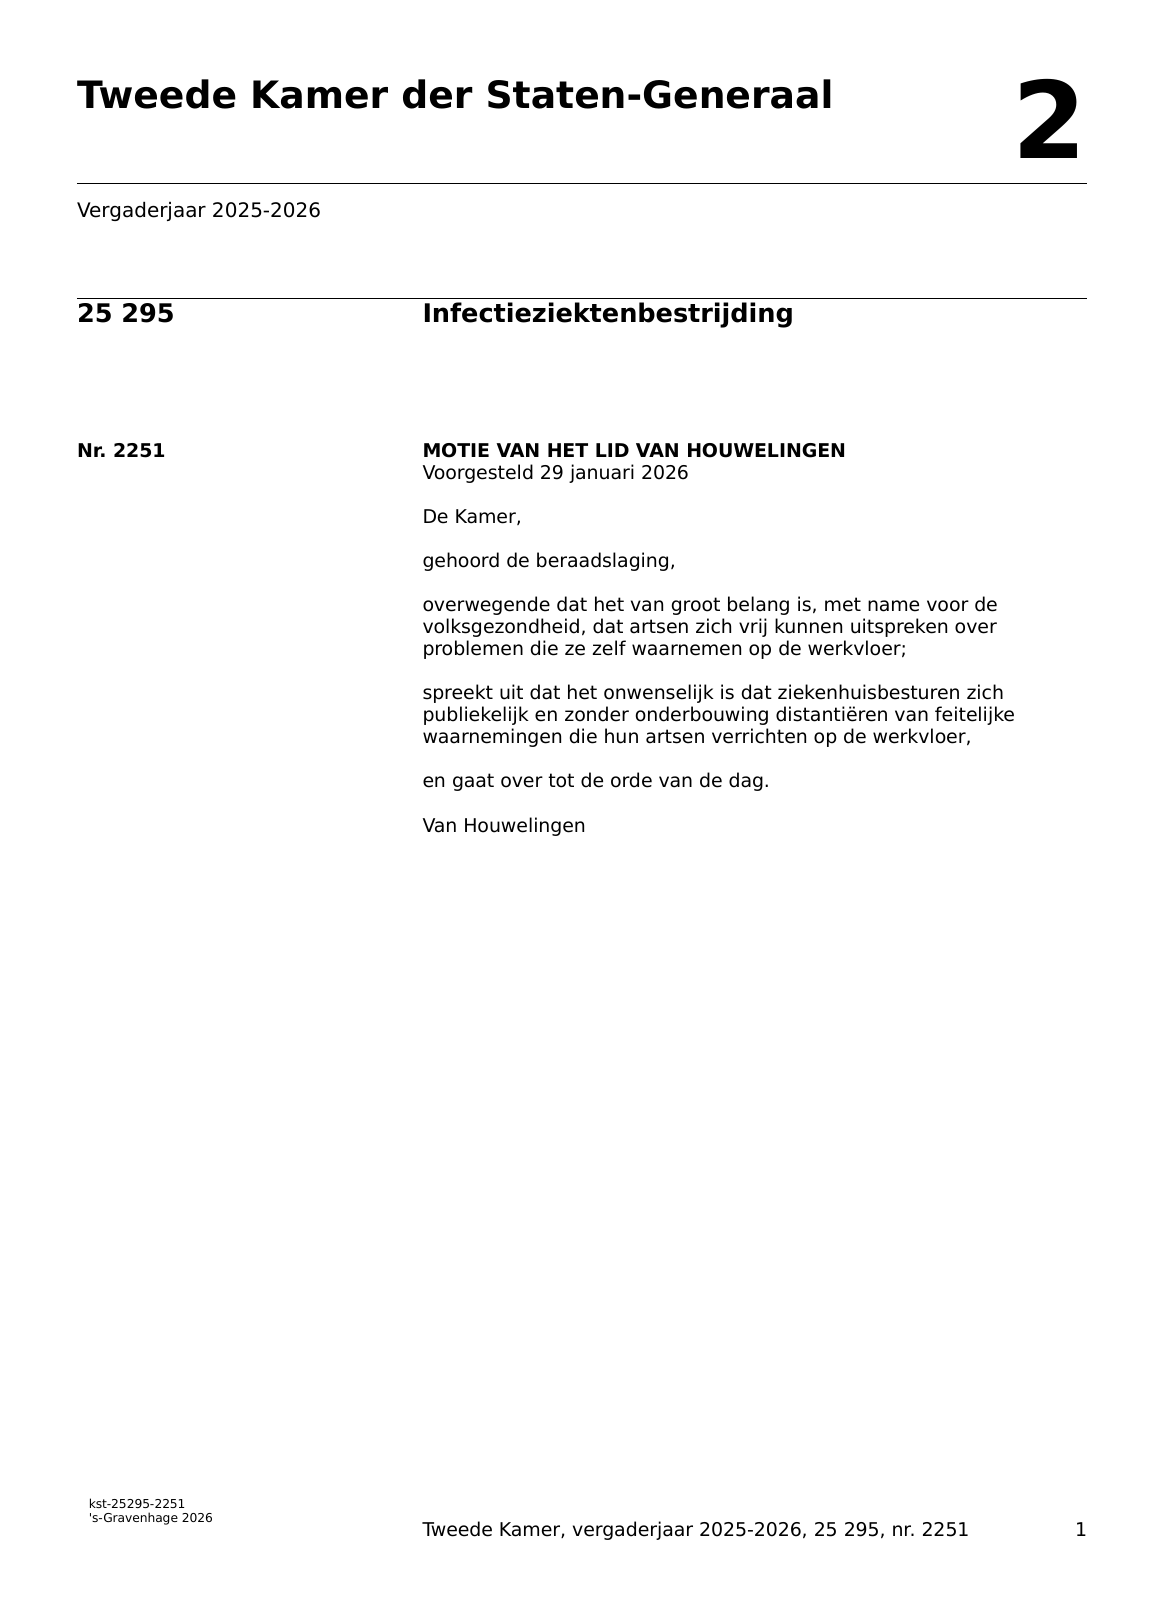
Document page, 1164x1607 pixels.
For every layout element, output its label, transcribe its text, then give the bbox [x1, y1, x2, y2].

text Voorgesteld 29 januari 2026 [422, 462, 1087, 484]
text De Kamer, [422, 506, 1087, 528]
subtitle Nr. 2251 MOTIE VAN HET LID VAN HOUWELINGEN [77, 440, 1087, 462]
text overwegende dat het van groot belang is, met name voor de volksgezondheid, dat artsen zich vrij kunnen uitspreken over problemen die ze zelf waarnemen op de werkvloer; [422, 594, 1087, 660]
text 's-Gravenhage 2026 [88, 1511, 323, 1525]
text spreekt uit dat het onwenselijk is dat ziekenhuisbesturen zich publiekelijk en zonder onderbouwing distantiëren van feitelijke waarnemingen die hun artsen verrichten op de werkvloer, [422, 682, 1087, 748]
table_cell Vergaderjaar 2025-2026 [77, 184, 1087, 298]
text gehoord de beraadslaging, [422, 550, 1087, 572]
subtitle 25 295 Infectieziektenbestrijding [77, 299, 1087, 329]
text kst-25295-2251 [88, 1497, 323, 1511]
table_header 2 [886, 59, 1087, 183]
text en gaat over tot de orde van de dag. [422, 770, 1087, 792]
text Van Houwelingen [422, 814, 1087, 837]
table_header Tweede Kamer der Staten-Generaal [77, 59, 886, 183]
